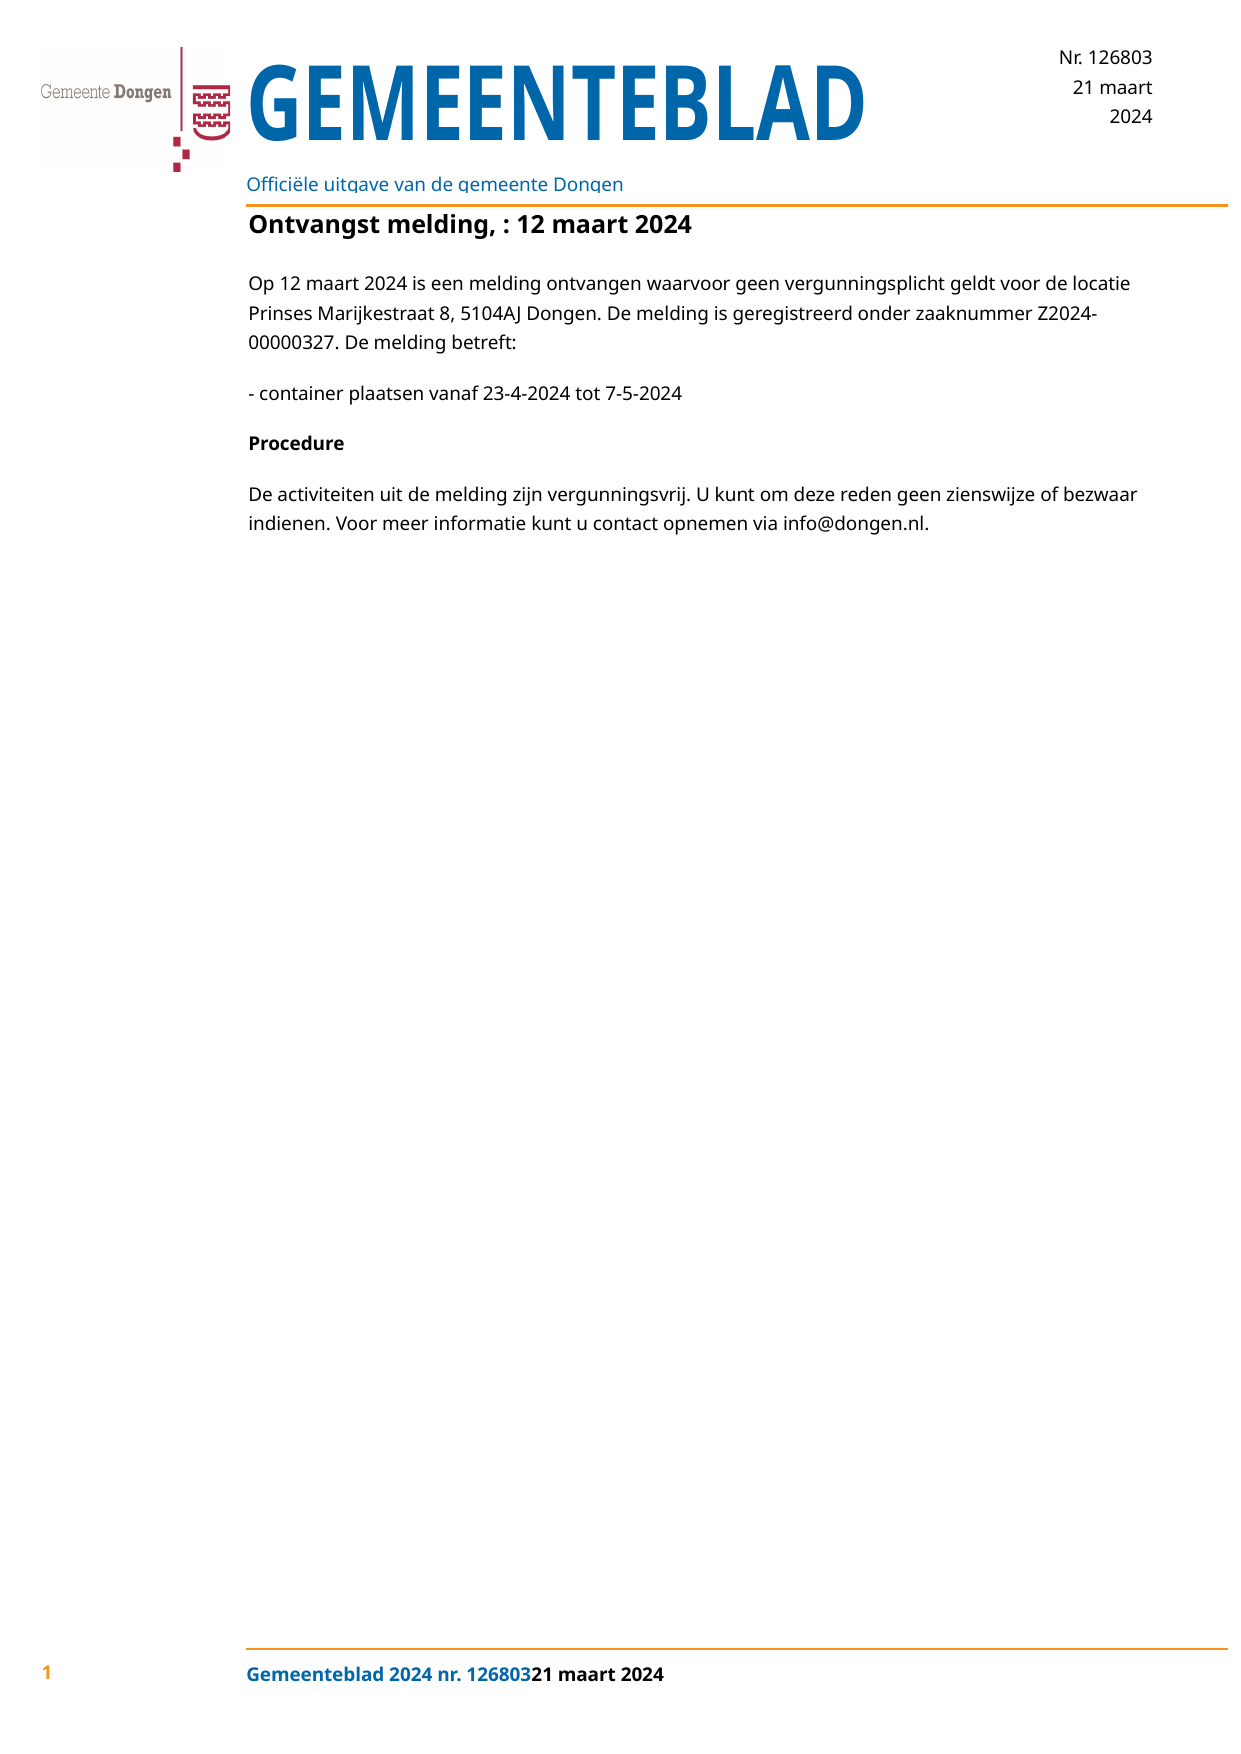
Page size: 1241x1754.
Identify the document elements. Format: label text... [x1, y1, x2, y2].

text Procedure [248, 430, 1152, 456]
text Ontvangst melding, : 12 maart 2024 [248, 207, 1152, 241]
text - container plaatsen vanaf 23-4-2024 tot 7-5-2024 [248, 380, 1152, 406]
picture [41, 47, 231, 172]
text Op 12 maart 2024 is een melding ontvangen waarvoor geen vergunningsplicht geldt voor de locatie Prinses Marijkestraat 8, 5104AJ Dongen. De melding is geregistreerd onder zaaknummer Z2024-00000327. De melding betreft: [248, 270, 1152, 355]
text De activiteiten uit de melding zijn vergunningsvrij. U kunt om deze reden geen zienswijze of bezwaar indienen. Voor meer informatie kunt u contact opnemen via info@dongen.nl. [248, 481, 1152, 536]
